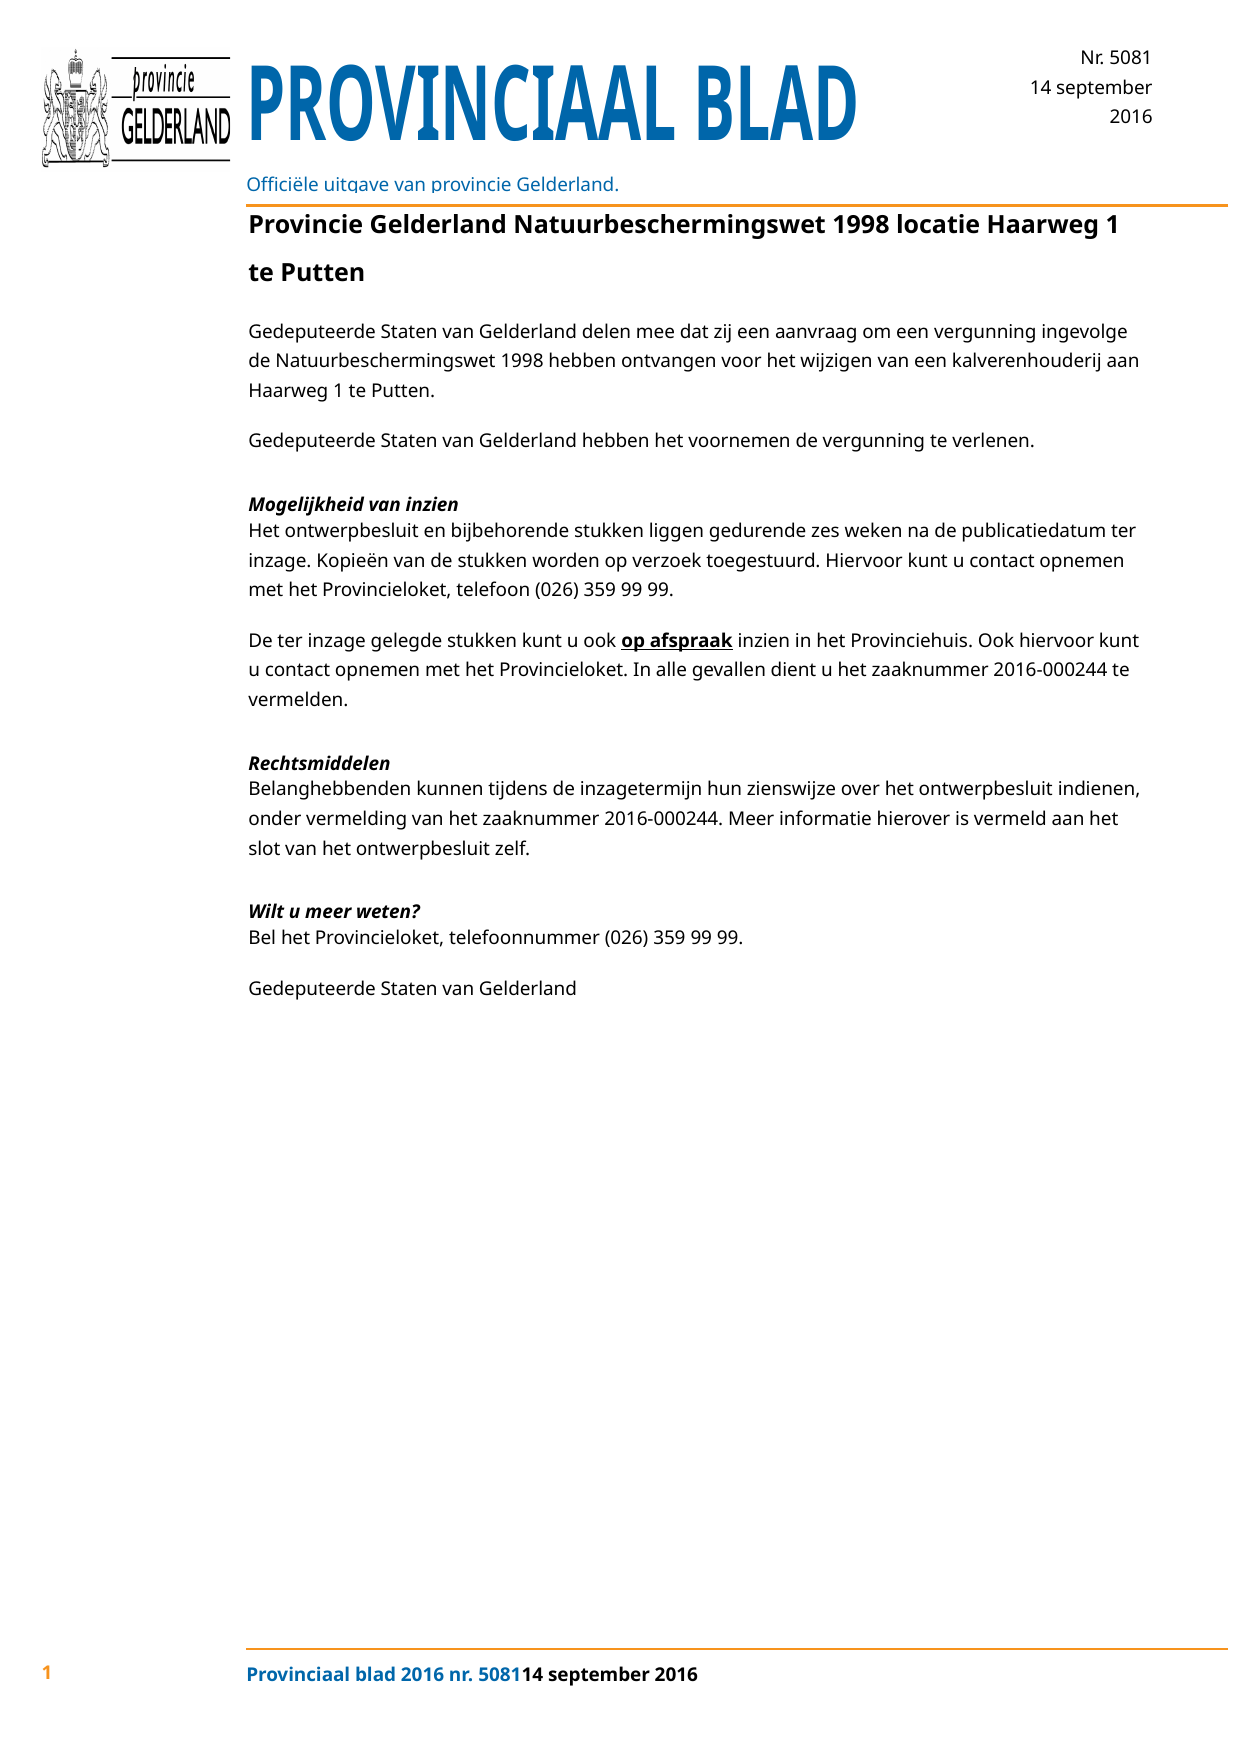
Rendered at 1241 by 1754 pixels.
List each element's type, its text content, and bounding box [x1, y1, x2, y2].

text Het ontwerpbesluit en bijbehorende stukken liggen gedurende zes weken na de publicatiedatum ter inzage. Kopieën van de stukken worden op verzoek toegestuurd. Hiervoor kunt u contact opnemen met het Provincieloket, telefoon (026) 359 99 99. [248, 517, 1152, 602]
text Rechtsmiddelen [248, 750, 1152, 776]
text Belanghebbenden kunnen tijdens de inzagetermijn hun zienswijze over het ontwerpbesluit indienen, onder vermelding van het zaaknummer 2016-000244. Meer informatie hierover is vermeld aan het slot van het ontwerpbesluit zelf. [248, 776, 1152, 861]
text Mogelijkheid van inzien [248, 491, 1152, 517]
text Gedeputeerde Staten van Gelderland hebben het voornemen de vergunning te verlenen. [248, 427, 1152, 453]
text Provincie Gelderland Natuurbeschermingswet 1998 locatie Haarweg 1 te Putten [248, 207, 1152, 288]
text Gedeputeerde Staten van Gelderland [248, 975, 1152, 1001]
text De ter inzage gelegde stukken kunt u ook op afspraak inzien in het Provinciehuis. Ook hiervoor kunt u contact opnemen met het Provincieloket. In alle gevallen dient u het zaaknummer 2016-000244 te vermelden. [248, 627, 1152, 712]
picture [41, 47, 231, 172]
text Wilt u meer weten? [248, 899, 1152, 924]
text Gedeputeerde Staten van Gelderland delen mee dat zij een aanvraag om een vergunning ingevolge de Natuurbeschermingswet 1998 hebben ontvangen voor het wijzigen van een kalverenhouderij aan Haarweg 1 te Putten. [248, 318, 1152, 403]
text Bel het Provincieloket, telefoonnummer (026) 359 99 99. [248, 924, 1152, 950]
